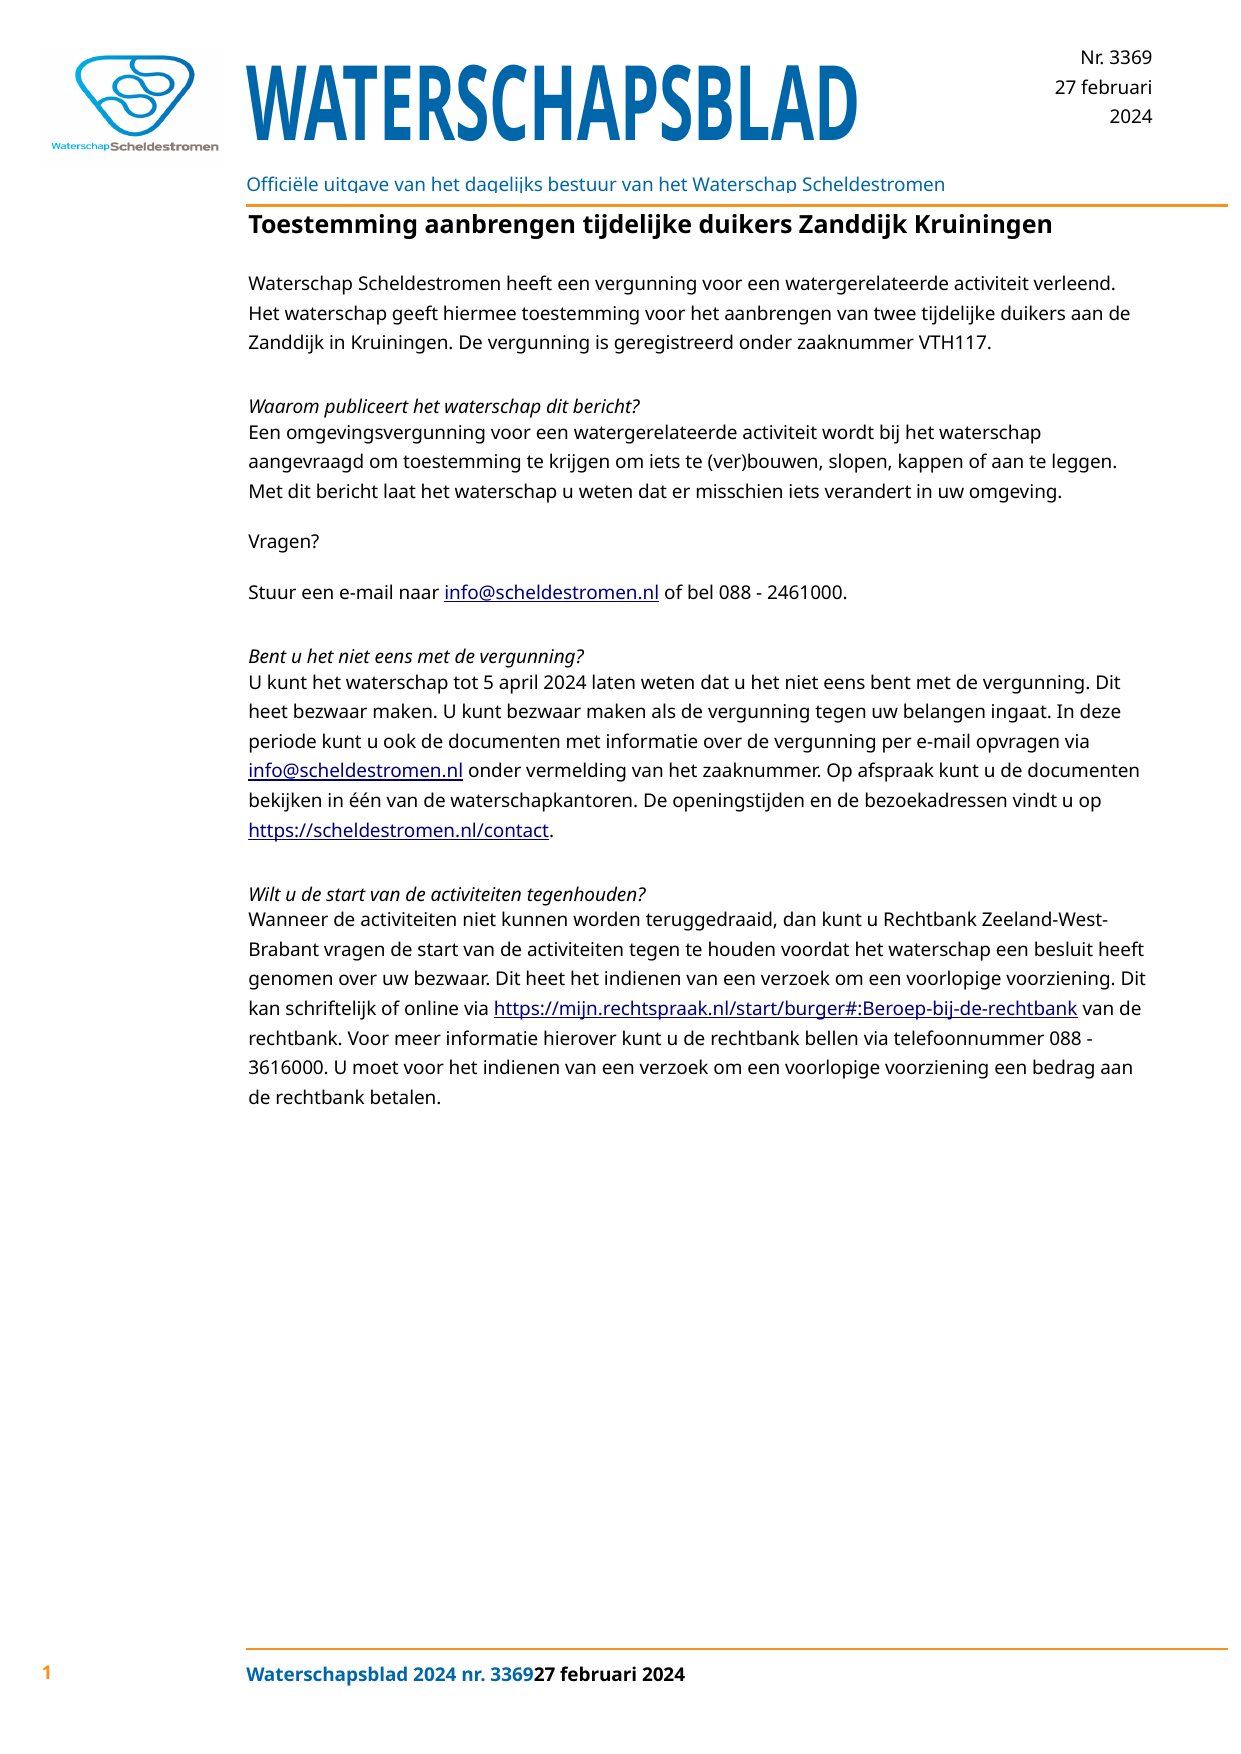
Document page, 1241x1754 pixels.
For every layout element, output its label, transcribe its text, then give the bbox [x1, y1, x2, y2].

text Vragen? [248, 529, 1152, 554]
text Wilt u de start van de activiteiten tegenhouden? [248, 881, 1152, 906]
text Wanneer de activiteiten niet kunnen worden teruggedraaid, dan kunt u Rechtbank Zeeland-West-Brabant vragen de start van de activiteiten tegen te houden voordat het waterschap een besluit heeft genomen over uw bezwaar. Dit heet het indienen van een verzoek om een voorlopige voorziening. Dit kan schriftelijk of online via https://mijn.rechtspraak.nl/start/burger#:Beroep-bij-de-rechtbank van de rechtbank. Voor meer informatie hierover kunt u de rechtbank bellen via telefoonnummer 088 - 3616000. U moet voor het indienen van een verzoek om een voorlopige voorziening een bedrag aan de rechtbank betalen. [248, 906, 1152, 1110]
text Waarom publiceert het waterschap dit bericht? [248, 393, 1152, 419]
text Stuur een e-mail naar info@scheldestromen.nl of bel 088 - 2461000. [248, 579, 1152, 605]
picture [41, 47, 231, 172]
text Toestemming aanbrengen tijdelijke duikers Zanddijk Kruiningen [248, 207, 1152, 241]
text Waterschap Scheldestromen heeft een vergunning voor een watergerelateerde activiteit verleend. Het waterschap geeft hiermee toestemming voor het aanbrengen van twee tijdelijke duikers aan de Zanddijk in Kruiningen. De vergunning is geregistreerd onder zaaknummer VTH117. [248, 270, 1152, 355]
text Bent u het niet eens met de vergunning? [248, 643, 1152, 669]
text Een omgevingsvergunning voor een watergerelateerde activiteit wordt bij het waterschap aangevraagd om toestemming te krijgen om iets te (ver)bouwen, slopen, kappen of aan te leggen. Met dit bericht laat het waterschap u weten dat er misschien iets verandert in uw omgeving. [248, 419, 1152, 504]
text U kunt het waterschap tot 5 april 2024 laten weten dat u het niet eens bent met de vergunning. Dit heet bezwaar maken. U kunt bezwaar maken als de vergunning tegen uw belangen ingaat. In deze periode kunt u ook de documenten met informatie over de vergunning per e-mail opvragen via info@scheldestromen.nl onder vermelding van het zaaknummer. Op afspraak kunt u de documenten bekijken in één van de waterschapkantoren. De openingstijden en de bezoekadressen vindt u op https://scheldestromen.nl/contact. [248, 669, 1152, 842]
